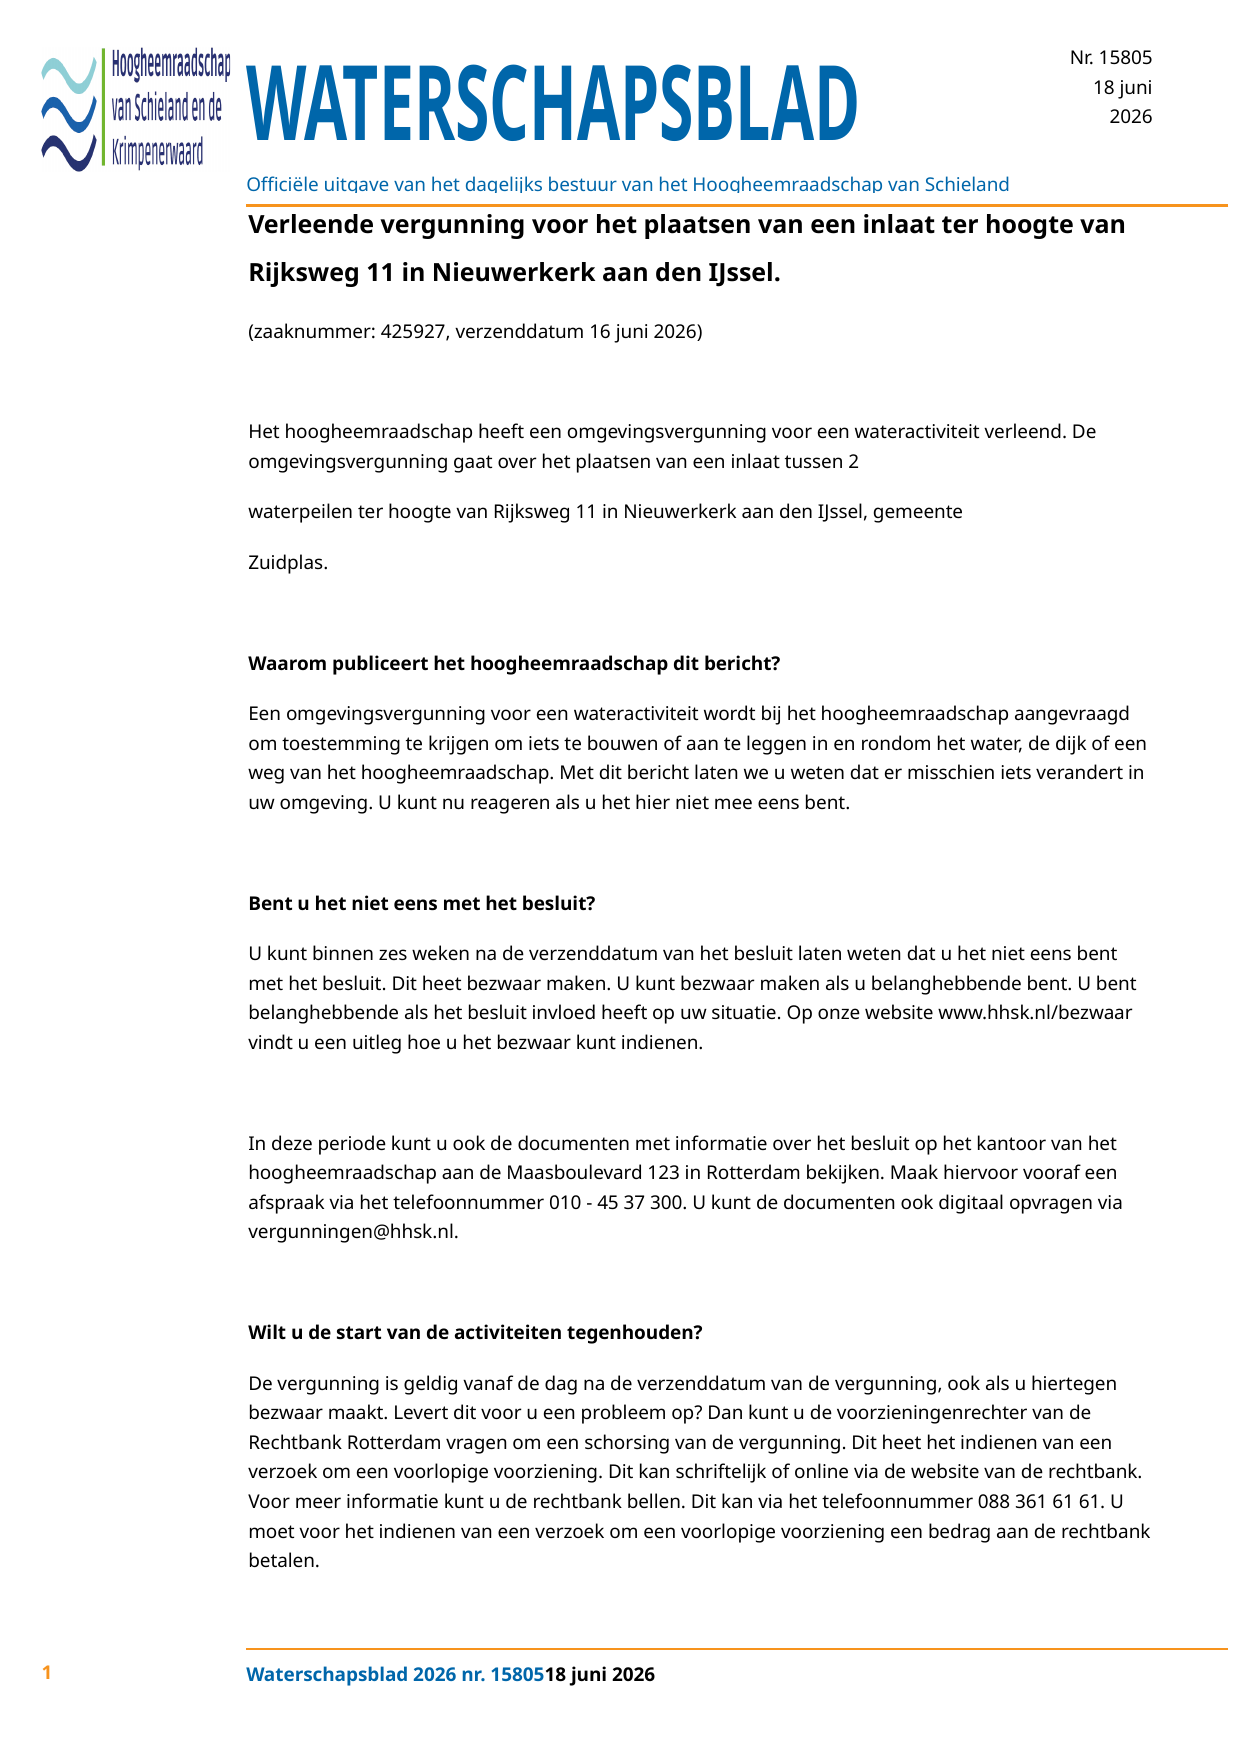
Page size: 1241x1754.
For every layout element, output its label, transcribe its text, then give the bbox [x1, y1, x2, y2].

text De vergunning is geldig vanaf de dag na de verzenddatum van de vergunning, ook als u hiertegen bezwaar maakt. Levert dit voor u een probleem op? Dan kunt u de voorzieningenrechter van de Rechtbank Rotterdam vragen om een schorsing van de vergunning. Dit heet het indienen van een verzoek om een voorlopige voorziening. Dit kan schriftelijk of online via de website van de rechtbank. Voor meer informatie kunt u de rechtbank bellen. Dit kan via het telefoonnummer 088 361 61 61. U moet voor het indienen van een verzoek om een voorlopige voorziening een bedrag aan de rechtbank betalen. [248, 1370, 1152, 1573]
text Zuidplas. [248, 549, 1152, 575]
text Waarom publiceert het hoogheemraadschap dit bericht? [248, 650, 1152, 676]
text In deze periode kunt u ook de documenten met informatie over het besluit op het kantoor van het hoogheemraadschap aan de Maasboulevard 123 in Rotterdam bekijken. Maak hiervoor vooraf een afspraak via het telefoonnummer 010 - 45 37 300. U kunt de documenten ook digitaal opvragen via vergunningen@hhsk.nl. [248, 1130, 1152, 1244]
picture [41, 47, 231, 172]
text (zaaknummer: 425927, verzenddatum 16 juni 2026) [248, 318, 1152, 344]
text U kunt binnen zes weken na de verzenddatum van het besluit laten weten dat u het niet eens bent met het besluit. Dit heet bezwaar maken. U kunt bezwaar maken als u belanghebbende bent. U bent belanghebbende als het besluit invloed heeft op uw situatie. Op onze website www.hhsk.nl/bezwaar vindt u een uitleg hoe u het bezwaar kunt indienen. [248, 940, 1152, 1055]
text Bent u het niet eens met het besluit? [248, 890, 1152, 916]
text Een omgevingsvergunning voor een wateractiviteit wordt bij het hoogheemraadschap aangevraagd om toestemming te krijgen om iets te bouwen of aan te leggen in en rondom het water, de dijk of een weg van het hoogheemraadschap. Met dit bericht laten we u weten dat er misschien iets verandert in uw omgeving. U kunt nu reageren als u het hier niet mee eens bent. [248, 700, 1152, 815]
text Het hoogheemraadschap heeft een omgevingsvergunning voor een wateractiviteit verleend. De omgevingsvergunning gaat over het plaatsen van een inlaat tussen 2 [248, 419, 1152, 474]
text Wilt u de start van de activiteiten tegenhouden? [248, 1319, 1152, 1345]
text waterpeilen ter hoogte van Rijksweg 11 in Nieuwerkerk aan den IJssel, gemeente [248, 499, 1152, 524]
text Verleende vergunning voor het plaatsen van een inlaat ter hoogte van Rijksweg 11 in Nieuwerkerk aan den IJssel. [248, 207, 1152, 288]
